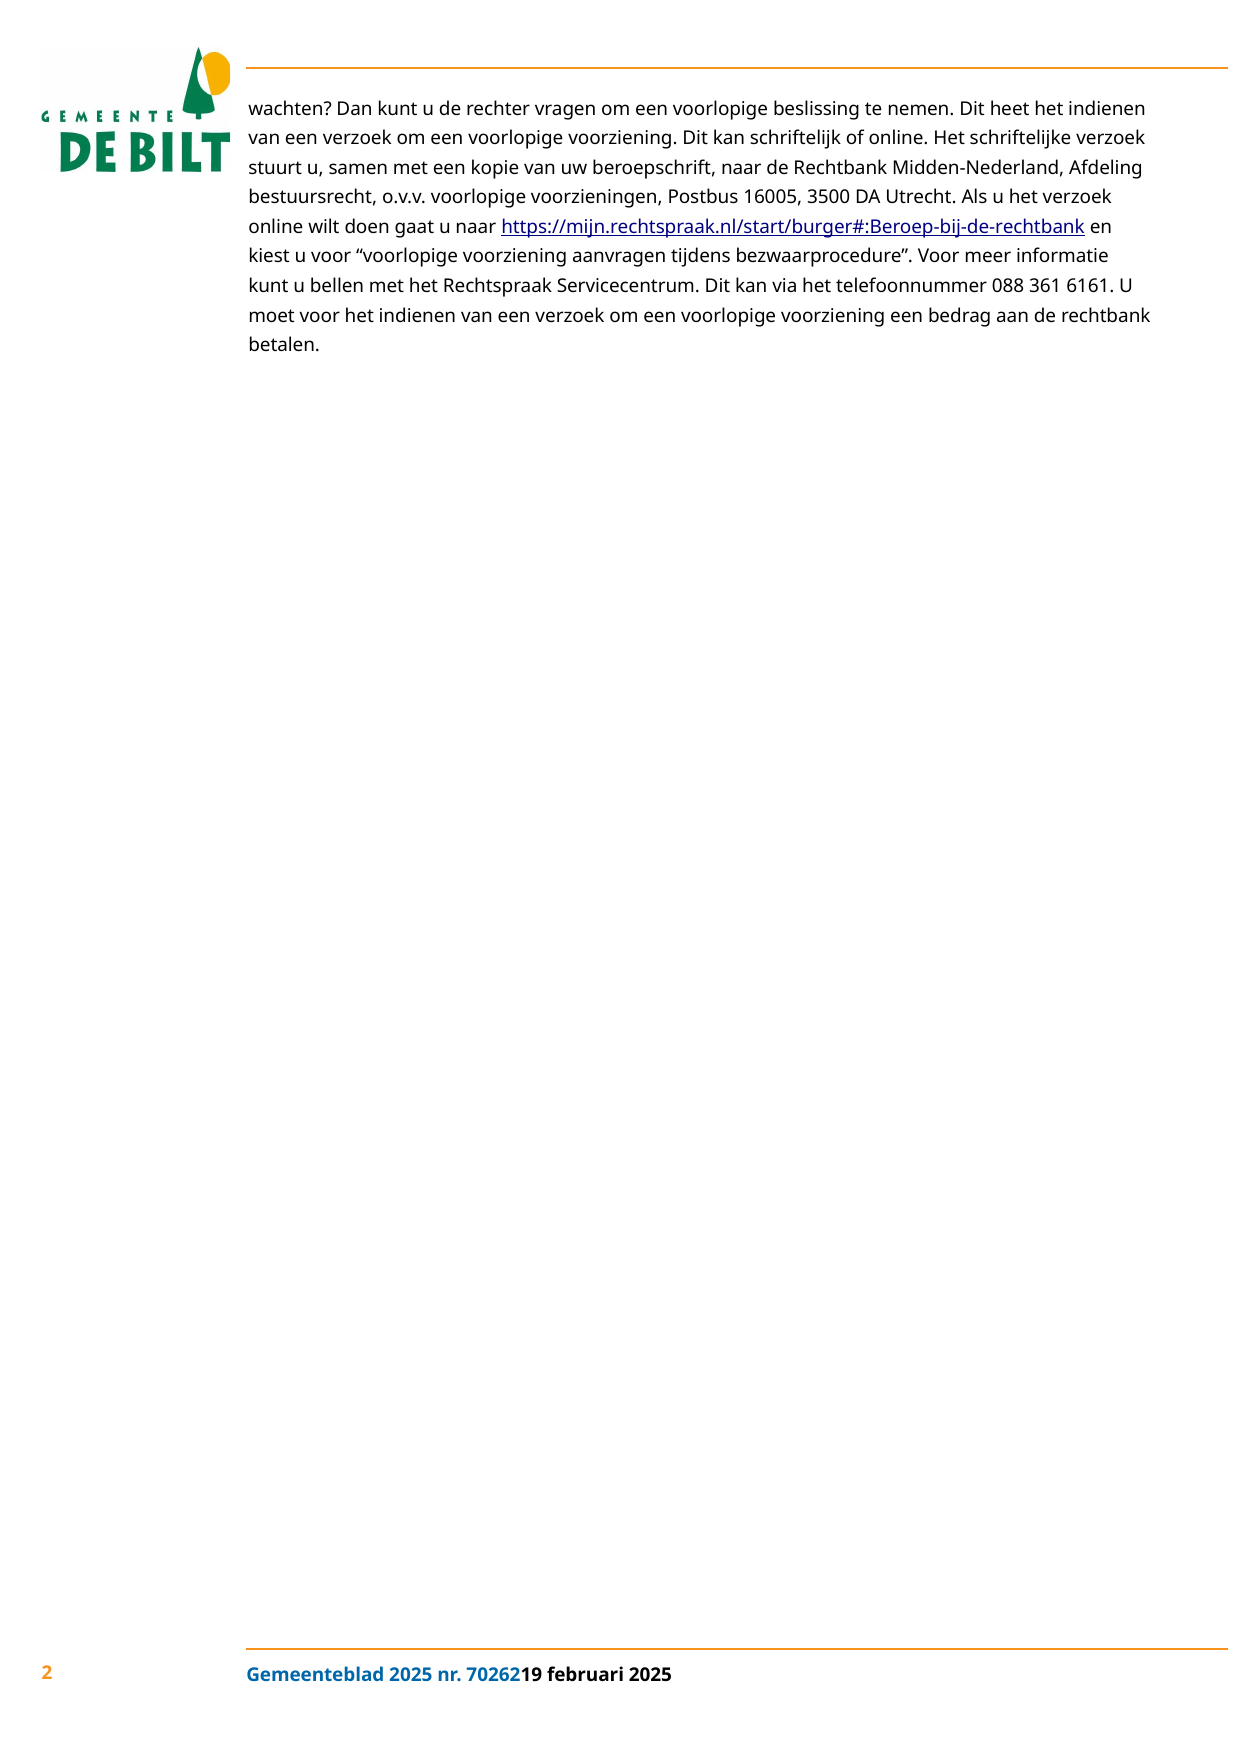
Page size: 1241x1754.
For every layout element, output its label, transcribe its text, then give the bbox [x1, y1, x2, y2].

text wachten? Dan kunt u de rechter vragen om een voorlopige beslissing te nemen. Dit heet het indienen van een verzoek om een voorlopige voorziening. Dit kan schriftelijk of online. Het schriftelijke verzoek stuurt u, samen met een kopie van uw beroepschrift, naar de Rechtbank Midden-Nederland, Afdeling bestuursrecht, o.v.v. voorlopige voorzieningen, Postbus 16005, 3500 DA Utrecht. Als u het verzoek online wilt doen gaat u naar https://mijn.rechtspraak.nl/start/burger#:Beroep-bij-de-rechtbank en kiest u voor “voorlopige voorziening aanvragen tijdens bezwaarprocedure”. Voor meer informatie kunt u bellen met het Rechtspraak Servicecentrum. Dit kan via het telefoonnummer 088 361 6161. U moet voor het indienen van een verzoek om een voorlopige voorziening een bedrag aan de rechtbank betalen. [248, 95, 1152, 357]
picture [41, 47, 231, 172]
